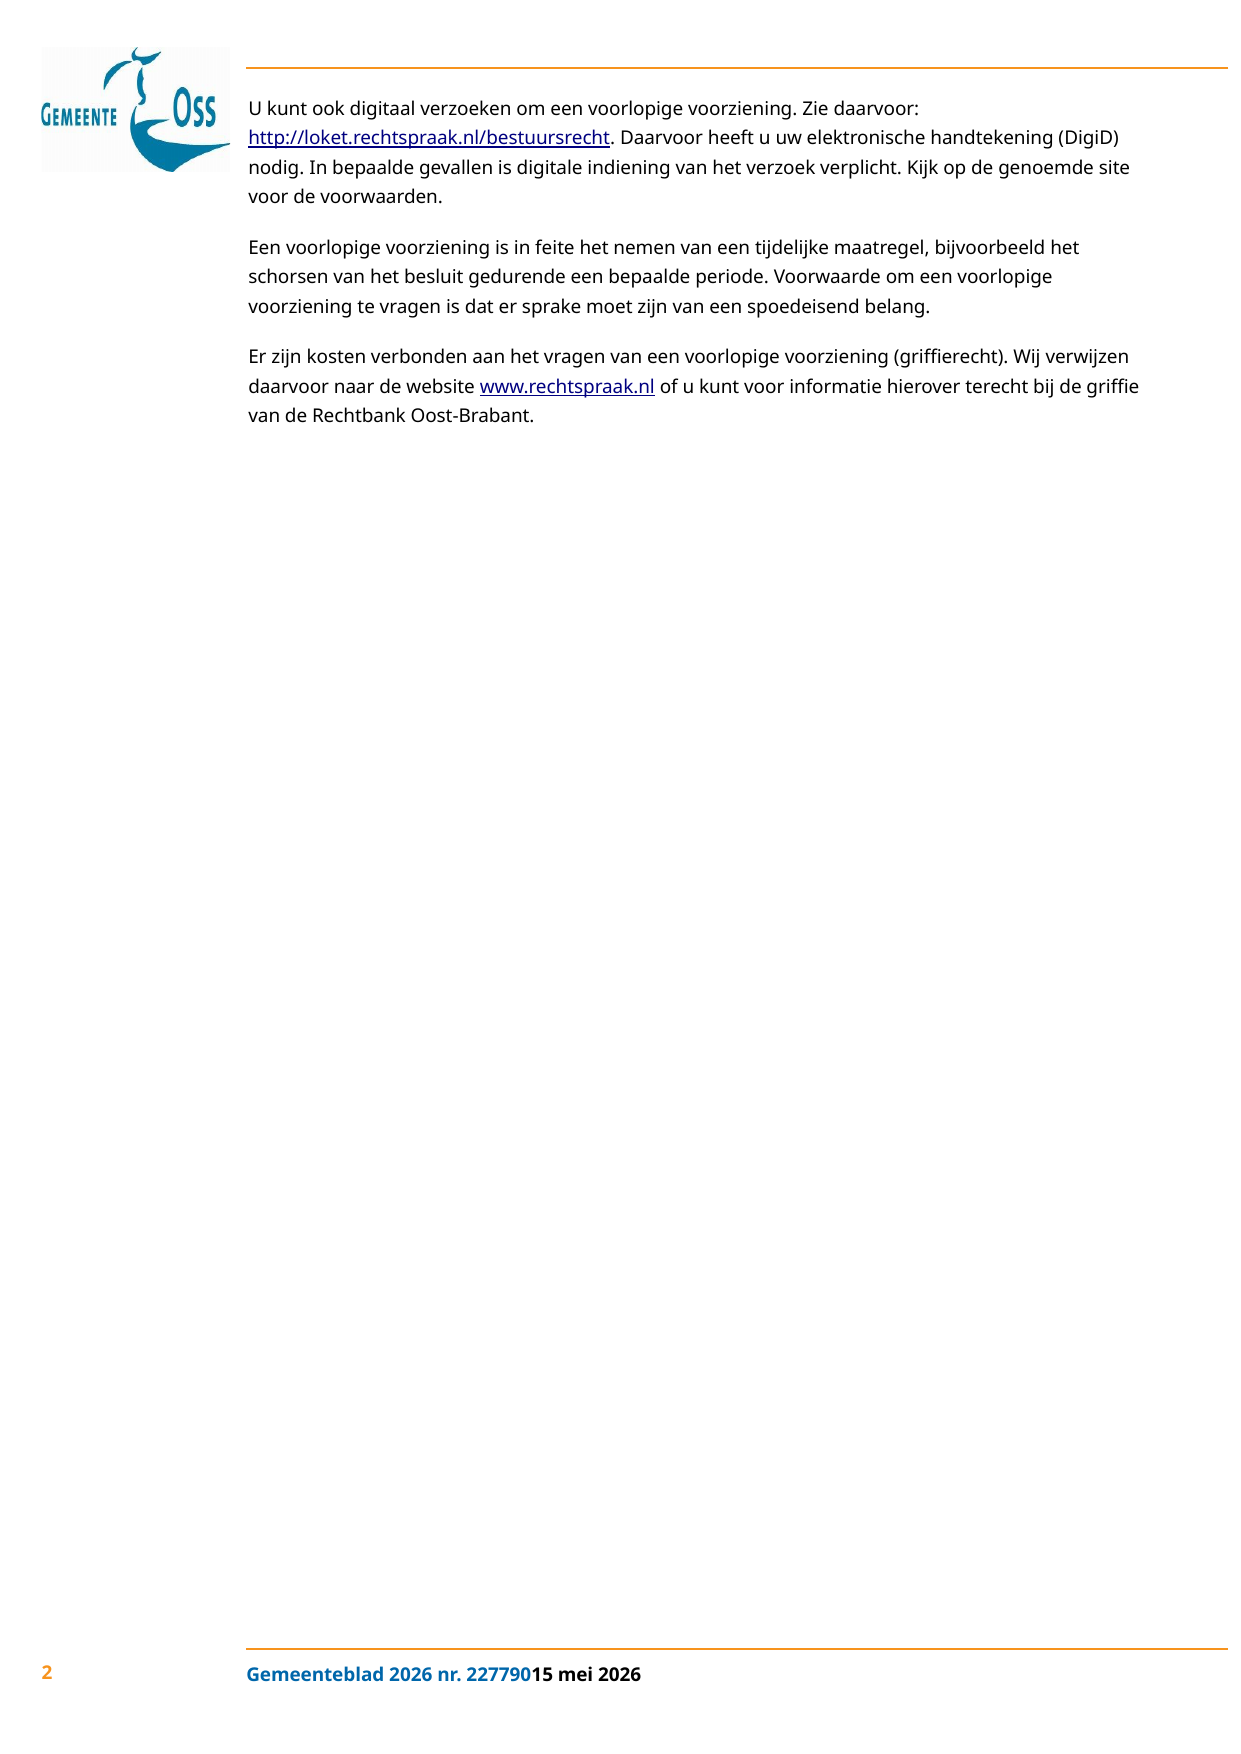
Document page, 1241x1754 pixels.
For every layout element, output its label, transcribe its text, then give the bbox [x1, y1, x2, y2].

text U kunt ook digitaal verzoeken om een voorlopige voorziening. Zie daarvoor: http://loket.rechtspraak.nl/bestuursrecht. Daarvoor heeft u uw elektronische handtekening (DigiD) nodig. In bepaalde gevallen is digitale indiening van het verzoek verplicht. Kijk op de genoemde site voor de voorwaarden. [248, 95, 1152, 209]
picture [41, 47, 231, 172]
text Er zijn kosten verbonden aan het vragen van een voorlopige voorziening (griffierecht). Wij verwijzen daarvoor naar de website www.rechtspraak.nl of u kunt voor informatie hierover terecht bij de griffie van de Rechtbank Oost-Brabant. [248, 343, 1152, 428]
text Een voorlopige voorziening is in feite het nemen van een tijdelijke maatregel, bijvoorbeeld het schorsen van het besluit gedurende een bepaalde periode. Voorwaarde om een voorlopige voorziening te vragen is dat er sprake moet zijn van een spoedeisend belang. [248, 234, 1152, 319]
